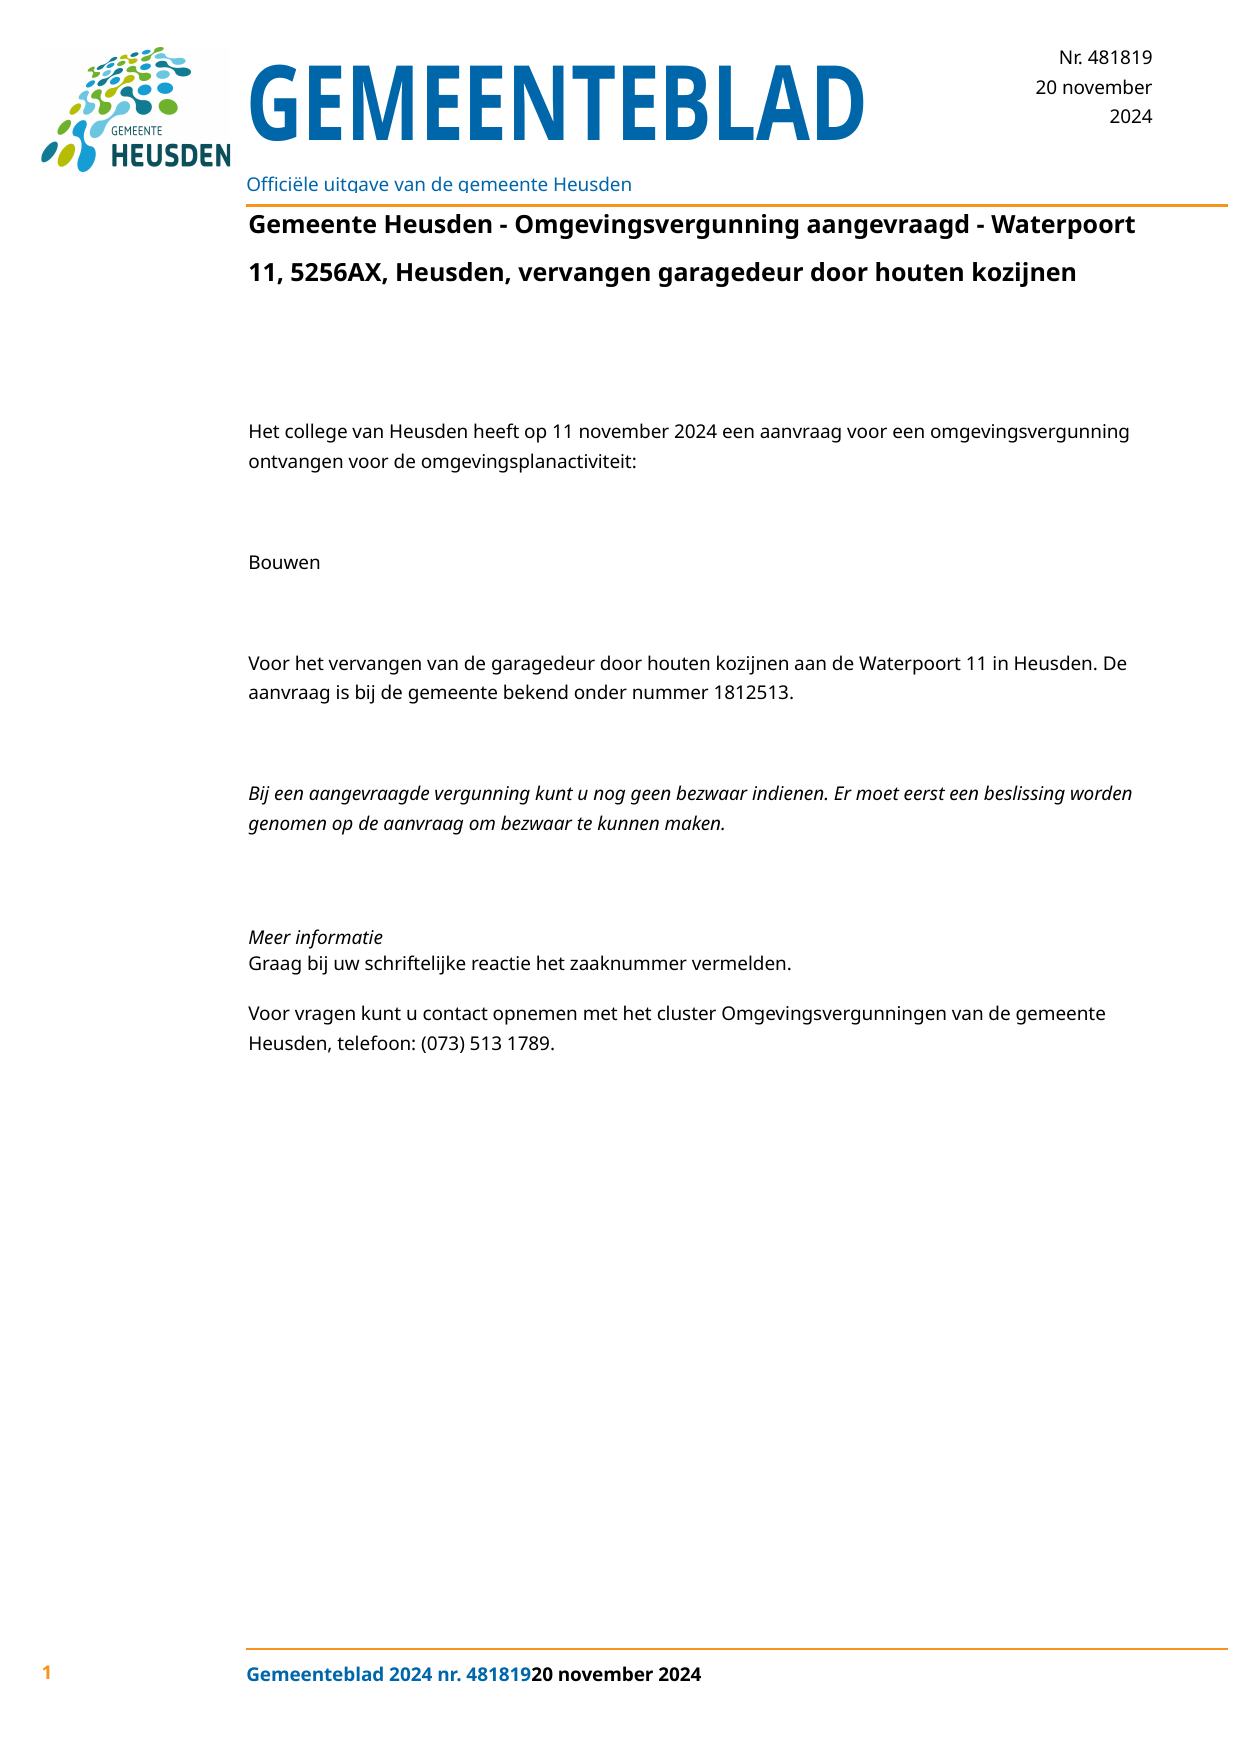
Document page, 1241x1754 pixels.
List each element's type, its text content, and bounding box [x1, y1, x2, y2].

text Het college van Heusden heeft op 11 november 2024 een aanvraag voor een omgevingsvergunning ontvangen voor de omgevingsplanactiviteit: [248, 419, 1152, 474]
text Graag bij uw schriftelijke reactie het zaaknummer vermelden. [248, 950, 1152, 976]
text Meer informatie [248, 924, 1152, 950]
text Bij een aangevraagde vergunning kunt u nog geen bezwaar indienen. Er moet eerst een beslissing worden genomen op de aanvraag om bezwaar te kunnen maken. [248, 780, 1152, 836]
picture [41, 47, 231, 172]
text Bouwen [248, 549, 1152, 575]
text Voor het vervangen van de garagedeur door houten kozijnen aan de Waterpoort 11 in Heusden. De aanvraag is bij de gemeente bekend onder nummer 1812513. [248, 650, 1152, 705]
text Gemeente Heusden - Omgevingsvergunning aangevraagd - Waterpoort 11, 5256AX, Heusden, vervangen garagedeur door houten kozijnen [248, 207, 1152, 288]
text Voor vragen kunt u contact opnemen met het cluster Omgevingsvergunningen van de gemeente Heusden, telefoon: (073) 513 1789. [248, 1001, 1152, 1056]
